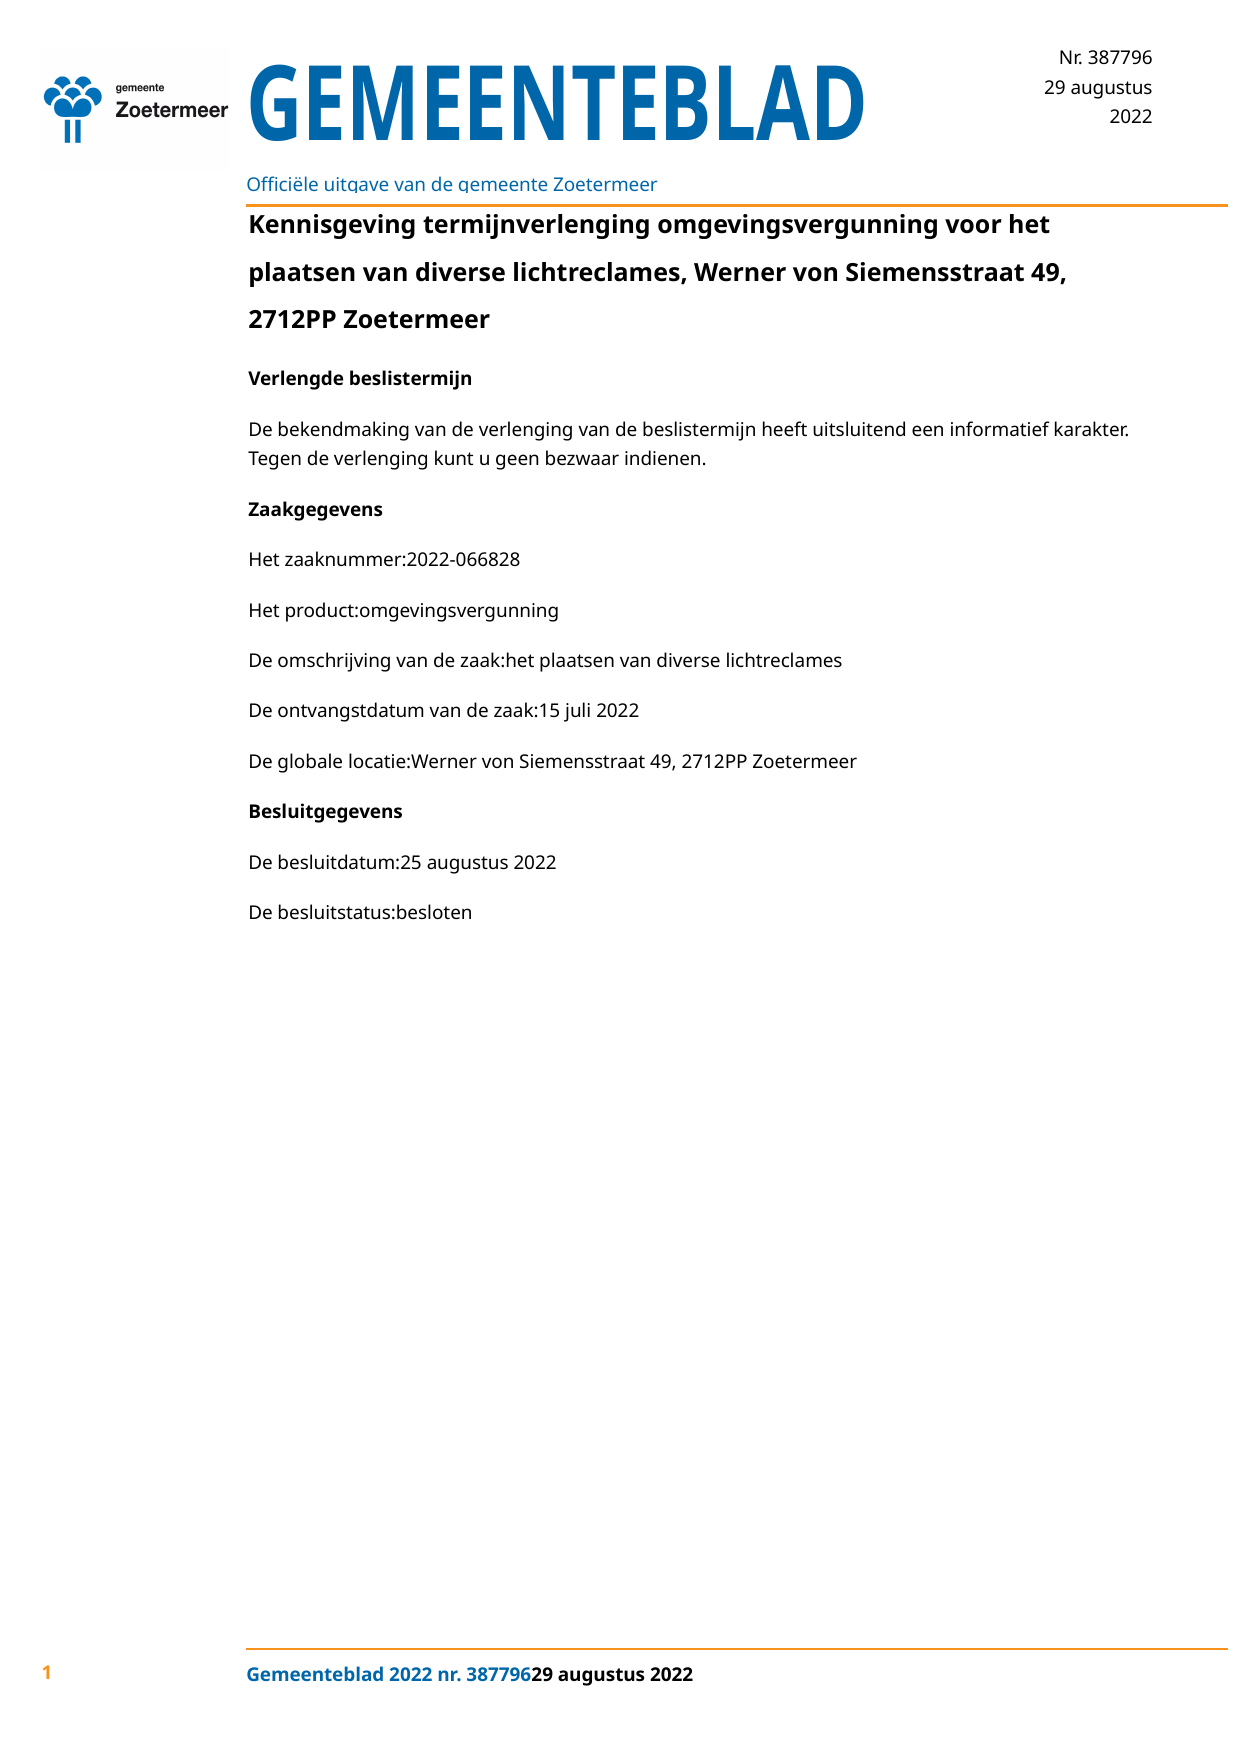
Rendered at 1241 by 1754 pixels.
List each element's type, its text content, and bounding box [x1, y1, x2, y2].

text Verlengde beslistermijn [248, 366, 1152, 391]
text De besluitstatus:besloten [248, 899, 1152, 925]
text Zaakgegevens [248, 496, 1152, 522]
text Kennisgeving termijnverlenging omgevingsvergunning voor het plaatsen van diverse lichtreclames, Werner von Siemensstraat 49, 2712PP Zoetermeer [248, 207, 1152, 336]
text Het product:omgevingsvergunning [248, 597, 1152, 622]
picture [41, 47, 231, 172]
text De bekendmaking van de verlenging van de beslistermijn heeft uitsluitend een informatief karakter. Tegen de verlenging kunt u geen bezwaar indienen. [248, 416, 1152, 471]
text De globale locatie:Werner von Siemensstraat 49, 2712PP Zoetermeer [248, 748, 1152, 774]
text Het zaaknummer:2022-066828 [248, 546, 1152, 572]
text De omschrijving van de zaak:het plaatsen van diverse lichtreclames [248, 647, 1152, 673]
text Besluitgegevens [248, 798, 1152, 824]
text De ontvangstdatum van de zaak:15 juli 2022 [248, 698, 1152, 723]
text De besluitdatum:25 augustus 2022 [248, 849, 1152, 874]
